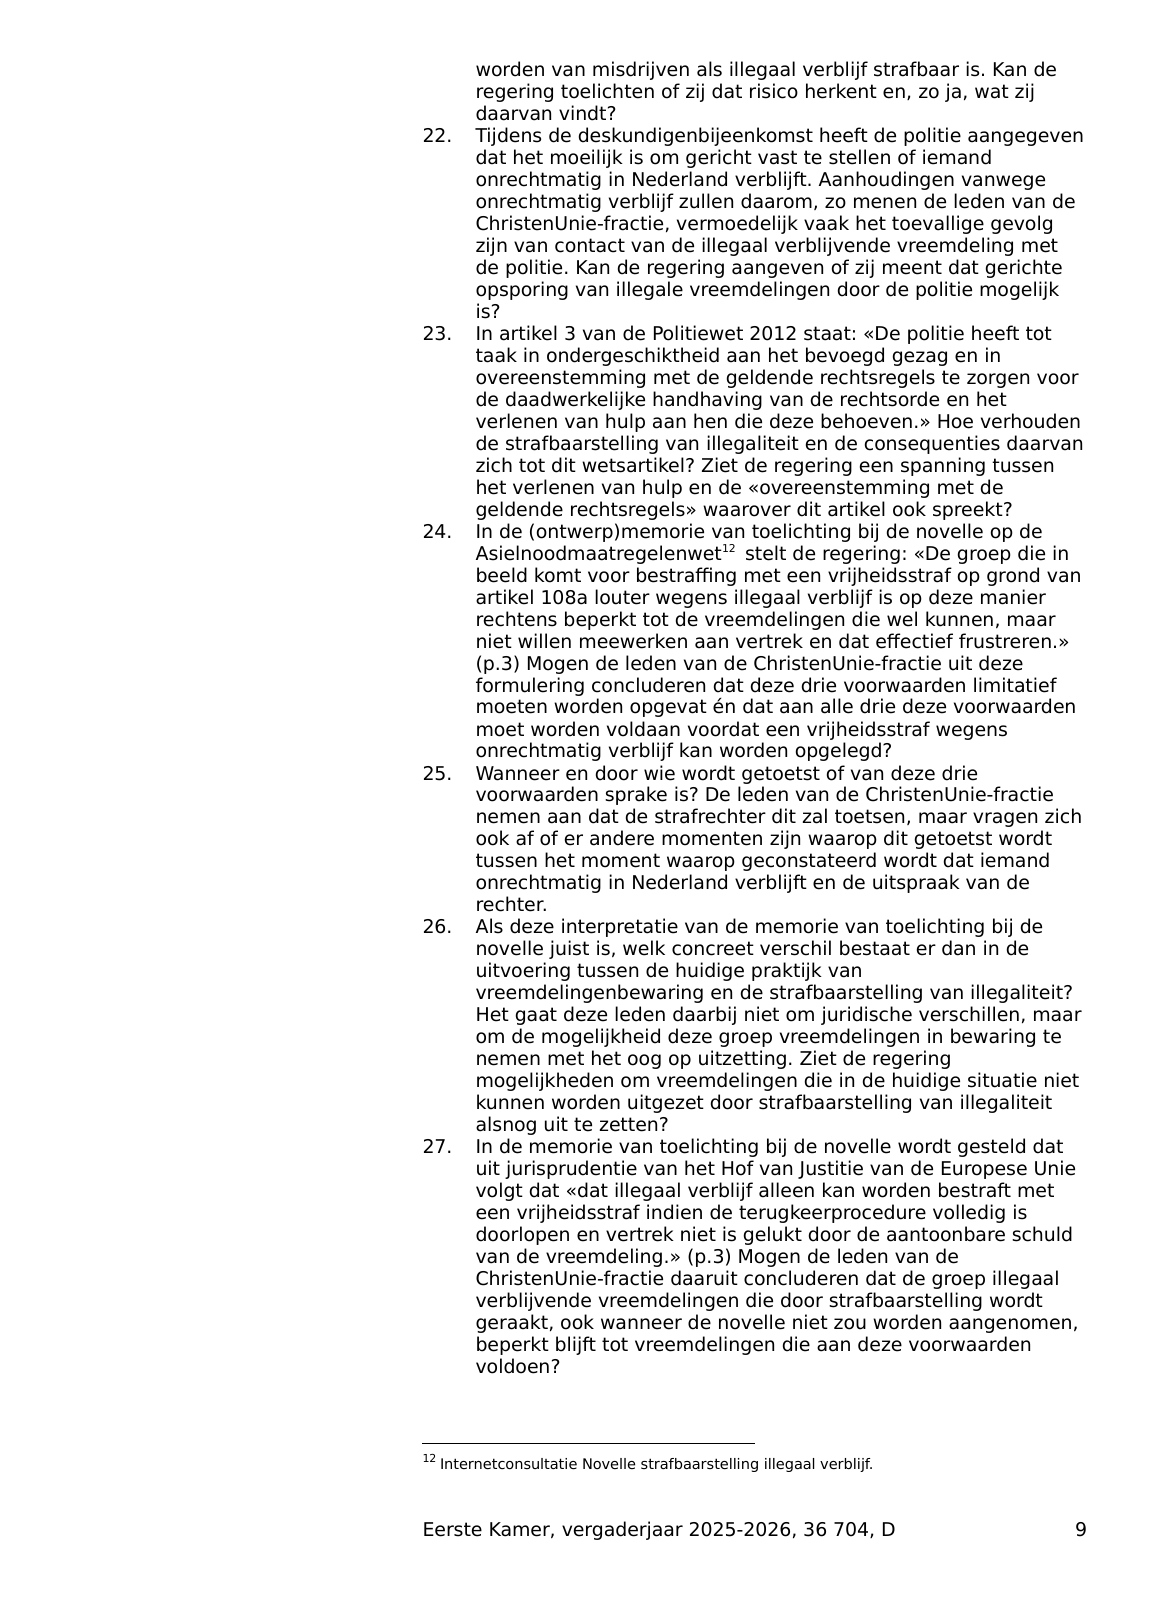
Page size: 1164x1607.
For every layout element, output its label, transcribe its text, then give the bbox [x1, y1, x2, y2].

text 24. In de (ontwerp)memorie van toelichting bij de novelle op de Asielnoodmaatregelenwet stelt de regering: «De groep die in beeld komt voor bestraffing met een vrijheidsstraf op grond van artikel 108a louter wegens illegaal verblijf is op deze manier rechtens beperkt tot de vreemdelingen die wel kunnen, maar niet willen meewerken aan vertrek en dat effectief frustreren.» (p.3) Mogen de leden van de ChristenUnie-fractie uit deze formulering concluderen dat deze drie voorwaarden limitatief moeten worden opgevat én dat aan alle drie deze voorwaarden moet worden voldaan voordat een vrijheidsstraf wegens onrechtmatig verblijf kan worden opgelegd? [422, 521, 1087, 762]
text Internetconsultatie Novelle strafbaarstelling illegaal verblijf. [422, 1452, 1087, 1474]
text worden van misdrijven als illegaal verblijf strafbaar is. Kan de regering toelichten of zij dat risico herkent en, zo ja, wat zij daarvan vindt? [422, 59, 1087, 125]
text 27. In de memorie van toelichting bij de novelle wordt gesteld dat uit jurisprudentie van het Hof van Justitie van de Europese Unie volgt dat «dat illegaal verblijf alleen kan worden bestraft met een vrijheidsstraf indien de terugkeerprocedure volledig is doorlopen en vertrek niet is gelukt door de aantoonbare schuld van de vreemdeling.» (p.3) Mogen de leden van de ChristenUnie-fractie daaruit concluderen dat de groep illegaal verblijvende vreemdelingen die door strafbaarstelling wordt geraakt, ook wanneer de novelle niet zou worden aangenomen, beperkt blijft tot vreemdelingen die aan deze voorwaarden voldoen? [422, 1136, 1087, 1378]
text 25. Wanneer en door wie wordt getoetst of van deze drie voorwaarden sprake is? De leden van de ChristenUnie-fractie nemen aan dat de strafrechter dit zal toetsen, maar vragen zich ook af of er andere momenten zijn waarop dit getoetst wordt tussen het moment waarop geconstateerd wordt dat iemand onrechtmatig in Nederland verblijft en de uitspraak van de rechter. [422, 762, 1087, 916]
text 26. Als deze interpretatie van de memorie van toelichting bij de novelle juist is, welk concreet verschil bestaat er dan in de uitvoering tussen de huidige praktijk van vreemdelingenbewaring en de strafbaarstelling van illegaliteit? Het gaat deze leden daarbij niet om juridische verschillen, maar om de mogelijkheid deze groep vreemdelingen in bewaring te nemen met het oog op uitzetting. Ziet de regering mogelijkheden om vreemdelingen die in de huidige situatie niet kunnen worden uitgezet door strafbaarstelling van illegaliteit alsnog uit te zetten? [422, 916, 1087, 1136]
text 22. Tijdens de deskundigenbijeenkomst heeft de politie aangegeven dat het moeilijk is om gericht vast te stellen of iemand onrechtmatig in Nederland verblijft. Aanhoudingen vanwege onrechtmatig verblijf zullen daarom, zo menen de leden van de ChristenUnie-fractie, vermoedelijk vaak het toevallige gevolg zijn van contact van de illegaal verblijvende vreemdeling met de politie. Kan de regering aangeven of zij meent dat gerichte opsporing van illegale vreemdelingen door de politie mogelijk is? [422, 125, 1087, 323]
text 23. In artikel 3 van de Politiewet 2012 staat: «De politie heeft tot taak in ondergeschiktheid aan het bevoegd gezag en in overeenstemming met de geldende rechtsregels te zorgen voor de daadwerkelijke handhaving van de rechtsorde en het verlenen van hulp aan hen die deze behoeven.» Hoe verhouden de strafbaarstelling van illegaliteit en de consequenties daarvan zich tot dit wetsartikel? Ziet de regering een spanning tussen het verlenen van hulp en de «overeenstemming met de geldende rechtsregels» waarover dit artikel ook spreekt? [422, 323, 1087, 521]
